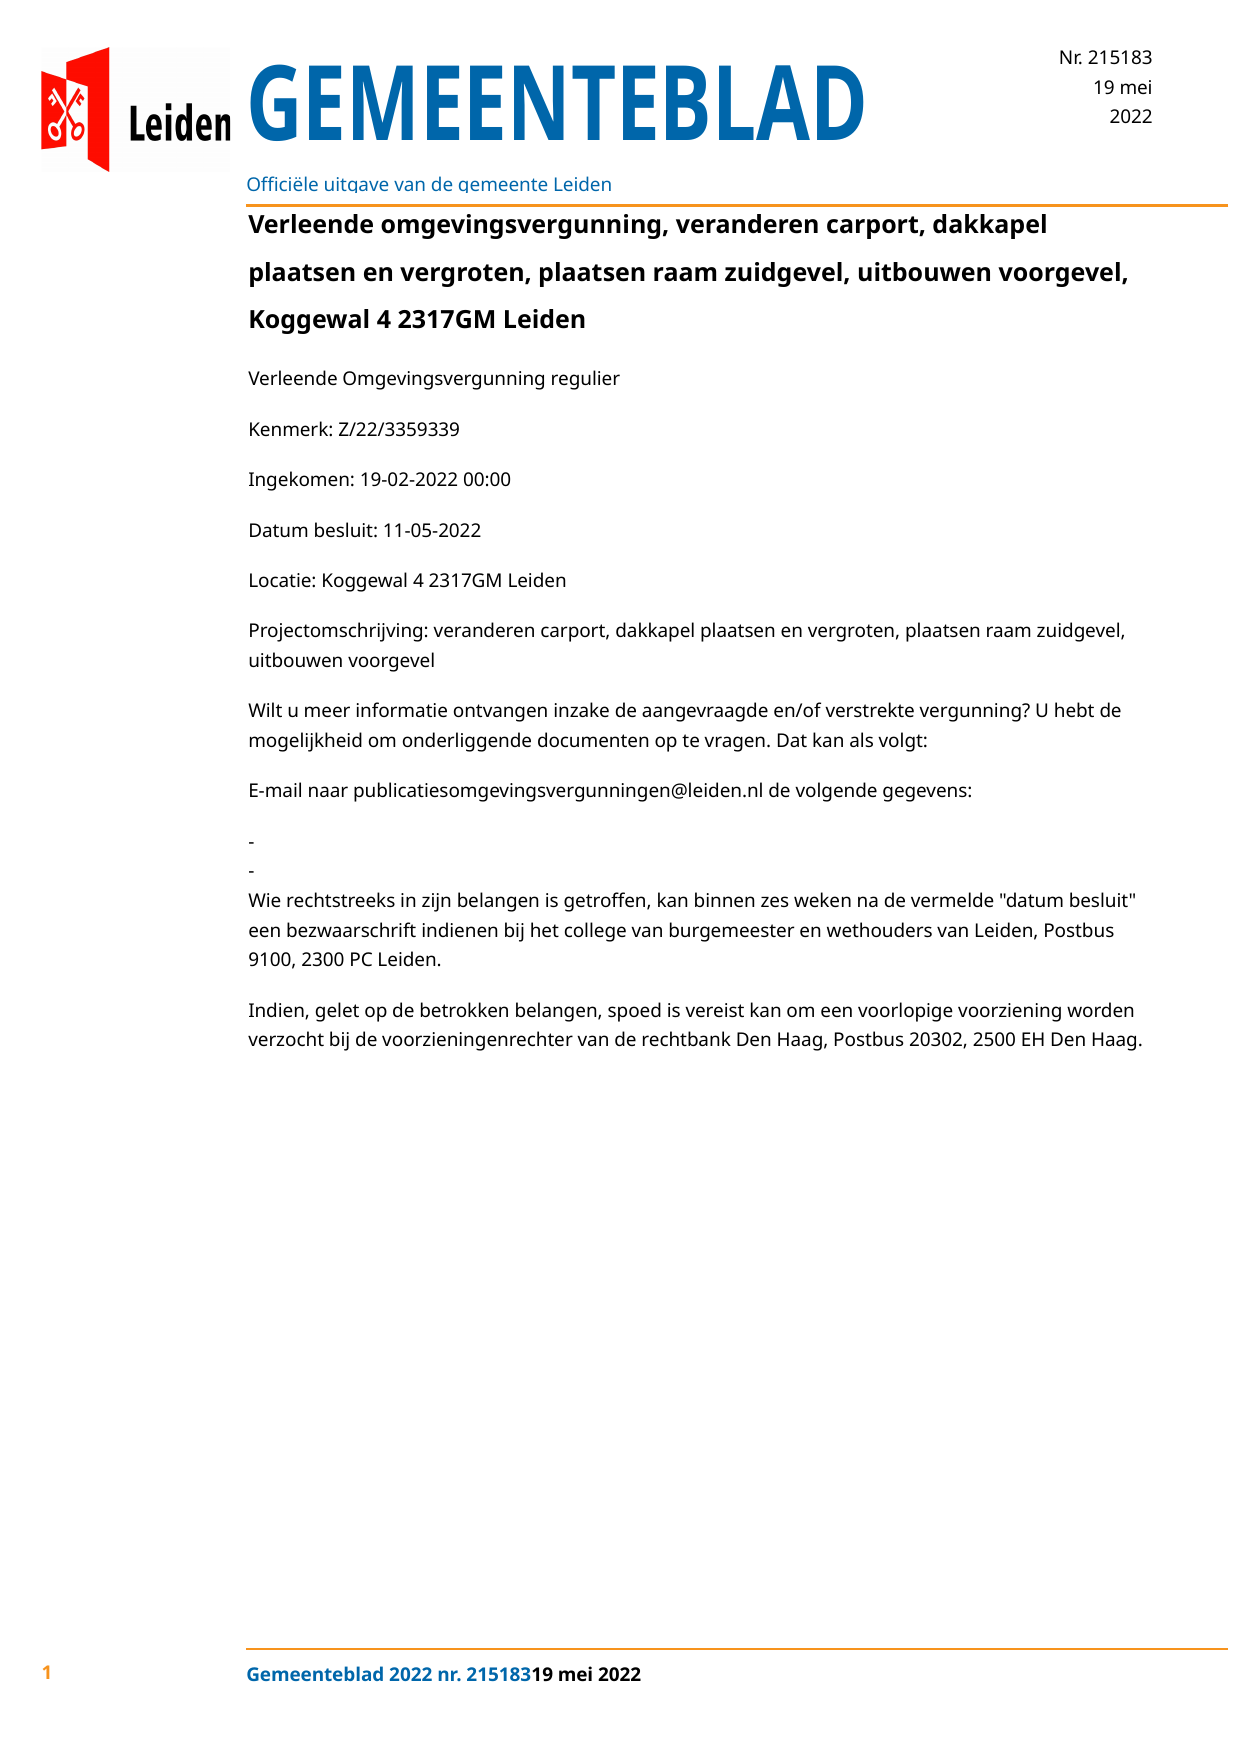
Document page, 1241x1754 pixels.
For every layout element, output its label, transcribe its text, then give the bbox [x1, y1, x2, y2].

text Wilt u meer informatie ontvangen inzake de aangevraagde en/of verstrekte vergunning? U hebt de mogelijkheid om onderliggende documenten op te vragen. Dat kan als volgt: [248, 698, 1152, 753]
picture [41, 47, 231, 172]
text Datum besluit: 11-05-2022 [248, 517, 1152, 542]
text Verleende Omgevingsvergunning regulier [248, 366, 1152, 391]
text Indien, gelet op de betrokken belangen, spoed is vereist kan om een voorlopige voorziening worden verzocht bij de voorzieningenrechter van de rechtbank Den Haag, Postbus 20302, 2500 EH Den Haag. [248, 997, 1152, 1052]
text Locatie: Koggewal 4 2317GM Leiden [248, 567, 1152, 593]
text E-mail naar publicatiesomgevingsvergunningen@leiden.nl de volgende gegevens: [248, 778, 1152, 803]
text Wie rechtstreeks in zijn belangen is getroffen, kan binnen zes weken na de vermelde "datum besluit" een bezwaarschrift indienen bij het college van burgemeester en wethouders van Leiden, Postbus 9100, 2300 PC Leiden. [248, 887, 1152, 972]
text Ingekomen: 19-02-2022 00:00 [248, 466, 1152, 492]
text Kenmerk: Z/22/3359339 [248, 416, 1152, 442]
text Verleende omgevingsvergunning, veranderen carport, dakkapel plaatsen en vergroten, plaatsen raam zuidgevel, uitbouwen voorgevel, Koggewal 4 2317GM Leiden [248, 207, 1152, 336]
text Projectomschrijving: veranderen carport, dakkapel plaatsen en vergroten, plaatsen raam zuidgevel, uitbouwen voorgevel [248, 618, 1152, 673]
